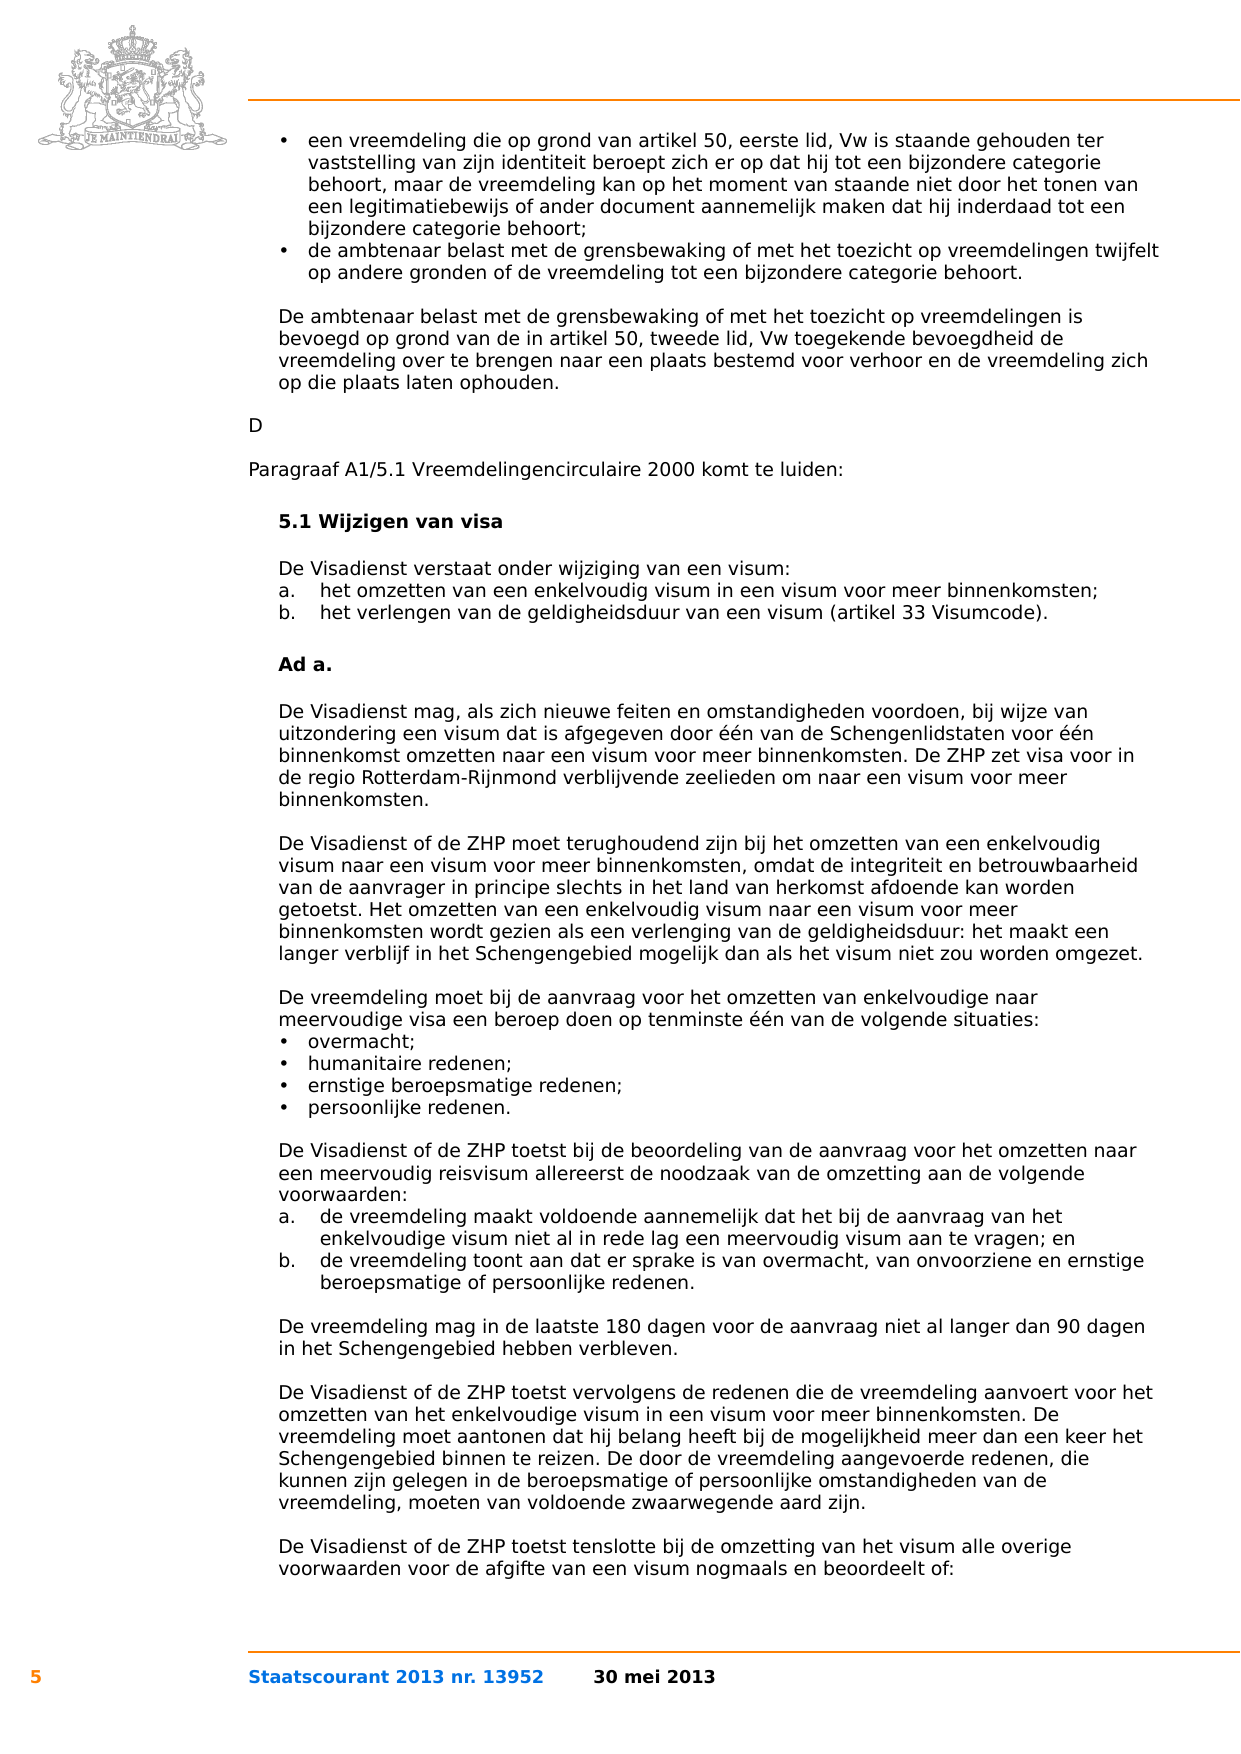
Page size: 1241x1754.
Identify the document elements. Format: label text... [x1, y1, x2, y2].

text • persoonlijke redenen. [278, 1097, 1163, 1118]
picture [38, 25, 227, 150]
text D [248, 415, 1163, 437]
text • ernstige beroepsmatige redenen; [278, 1074, 1163, 1097]
text De Visadienst of de ZHP toetst vervolgens de redenen die de vreemdeling aanvoert voor het omzetten van het enkelvoudige visum in een visum voor meer binnenkomsten. De vreemdeling moet aantonen dat hij belang heeft bij de mogelijkheid meer dan een keer het Schengengebied binnen te reizen. De door de vreemdeling aangevoerde redenen, die kunnen zijn gelegen in de beroepsmatige of persoonlijke omstandigheden van de vreemdeling, moeten van voldoende zwaarwegende aard zijn. [278, 1382, 1163, 1514]
text • humanitaire redenen; [278, 1053, 1163, 1074]
subtitle Ad a. [278, 654, 1163, 676]
text • de ambtenaar belast met de grensbewaking of met het toezicht op vreemdelingen twijfelt op andere gronden of de vreemdeling tot een bijzondere categorie behoort. [278, 240, 1163, 284]
text • een vreemdeling die op grond van artikel 50, eerste lid, Vw is staande gehouden ter vaststelling van zijn identiteit beroept zich er op dat hij tot een bijzondere categorie behoort, maar de vreemdeling kan op het moment van staande niet door het tonen van een legitimatiebewijs of ander document aannemelijk maken dat hij inderdaad tot een bijzondere categorie behoort; [278, 130, 1163, 240]
text De Visadienst verstaat onder wijziging van een visum: [278, 558, 1163, 580]
text De vreemdeling moet bij de aanvraag voor het omzetten van enkelvoudige naar meervoudige visa een beroep doen op tenminste één van de volgende situaties: [278, 987, 1163, 1031]
text De Visadienst of de ZHP toetst tenslotte bij de omzetting van het visum alle overige voorwaarden voor de afgifte van een visum nogmaals en beoordeelt of: [278, 1536, 1163, 1580]
text De Visadienst of de ZHP toetst bij de beoordeling van de aanvraag voor het omzetten naar een meervoudig reisvisum allereerst de noodzaak van de omzetting aan de volgende voorwaarden: [278, 1140, 1163, 1206]
text De Visadienst mag, als zich nieuwe feiten en omstandigheden voordoen, bij wijze van uitzondering een visum dat is afgegeven door één van de Schengenlidstaten voor één binnenkomst omzetten naar een visum voor meer binnenkomsten. De ZHP zet visa voor in de regio Rotterdam-Rijnmond verblijvende zeelieden om naar een visum voor meer binnenkomsten. [278, 701, 1163, 811]
subtitle 5.1 Wijzigen van visa [278, 511, 1163, 533]
text De vreemdeling mag in de laatste 180 dagen voor de aanvraag niet al langer dan 90 dagen in het Schengengebied hebben verbleven. [278, 1316, 1163, 1360]
text a. de vreemdeling maakt voldoende aannemelijk dat het bij de aanvraag van het enkelvoudige visum niet al in rede lag een meervoudig visum aan te vragen; en [278, 1206, 1163, 1250]
text De Visadienst of de ZHP moet terughoudend zijn bij het omzetten van een enkelvoudig visum naar een visum voor meer binnenkomsten, omdat de integriteit en betrouwbaarheid van de aanvrager in principe slechts in het land van herkomst afdoende kan worden getoetst. Het omzetten van een enkelvoudig visum naar een visum voor meer binnenkomsten wordt gezien als een verlenging van de geldigheidsduur: het maakt een langer verblijf in het Schengengebied mogelijk dan als het visum niet zou worden omgezet. [278, 833, 1163, 965]
text De ambtenaar belast met de grensbewaking of met het toezicht op vreemdelingen is bevoegd op grond van de in artikel 50, tweede lid, Vw toegekende bevoegdheid de vreemdeling over te brengen naar een plaats bestemd voor verhoor en de vreemdeling zich op die plaats laten ophouden. [278, 306, 1163, 393]
text b. de vreemdeling toont aan dat er sprake is van overmacht, van onvoorziene en ernstige beroepsmatige of persoonlijke redenen. [278, 1250, 1163, 1294]
text • overmacht; [278, 1031, 1163, 1053]
text b. het verlengen van de geldigheidsduur van een visum (artikel 33 Visumcode). [278, 602, 1163, 624]
text a. het omzetten van een enkelvoudig visum in een visum voor meer binnenkomsten; [278, 580, 1163, 602]
text Paragraaf A1/5.1 Vreemdelingencirculaire 2000 komt te luiden: [248, 459, 1163, 481]
